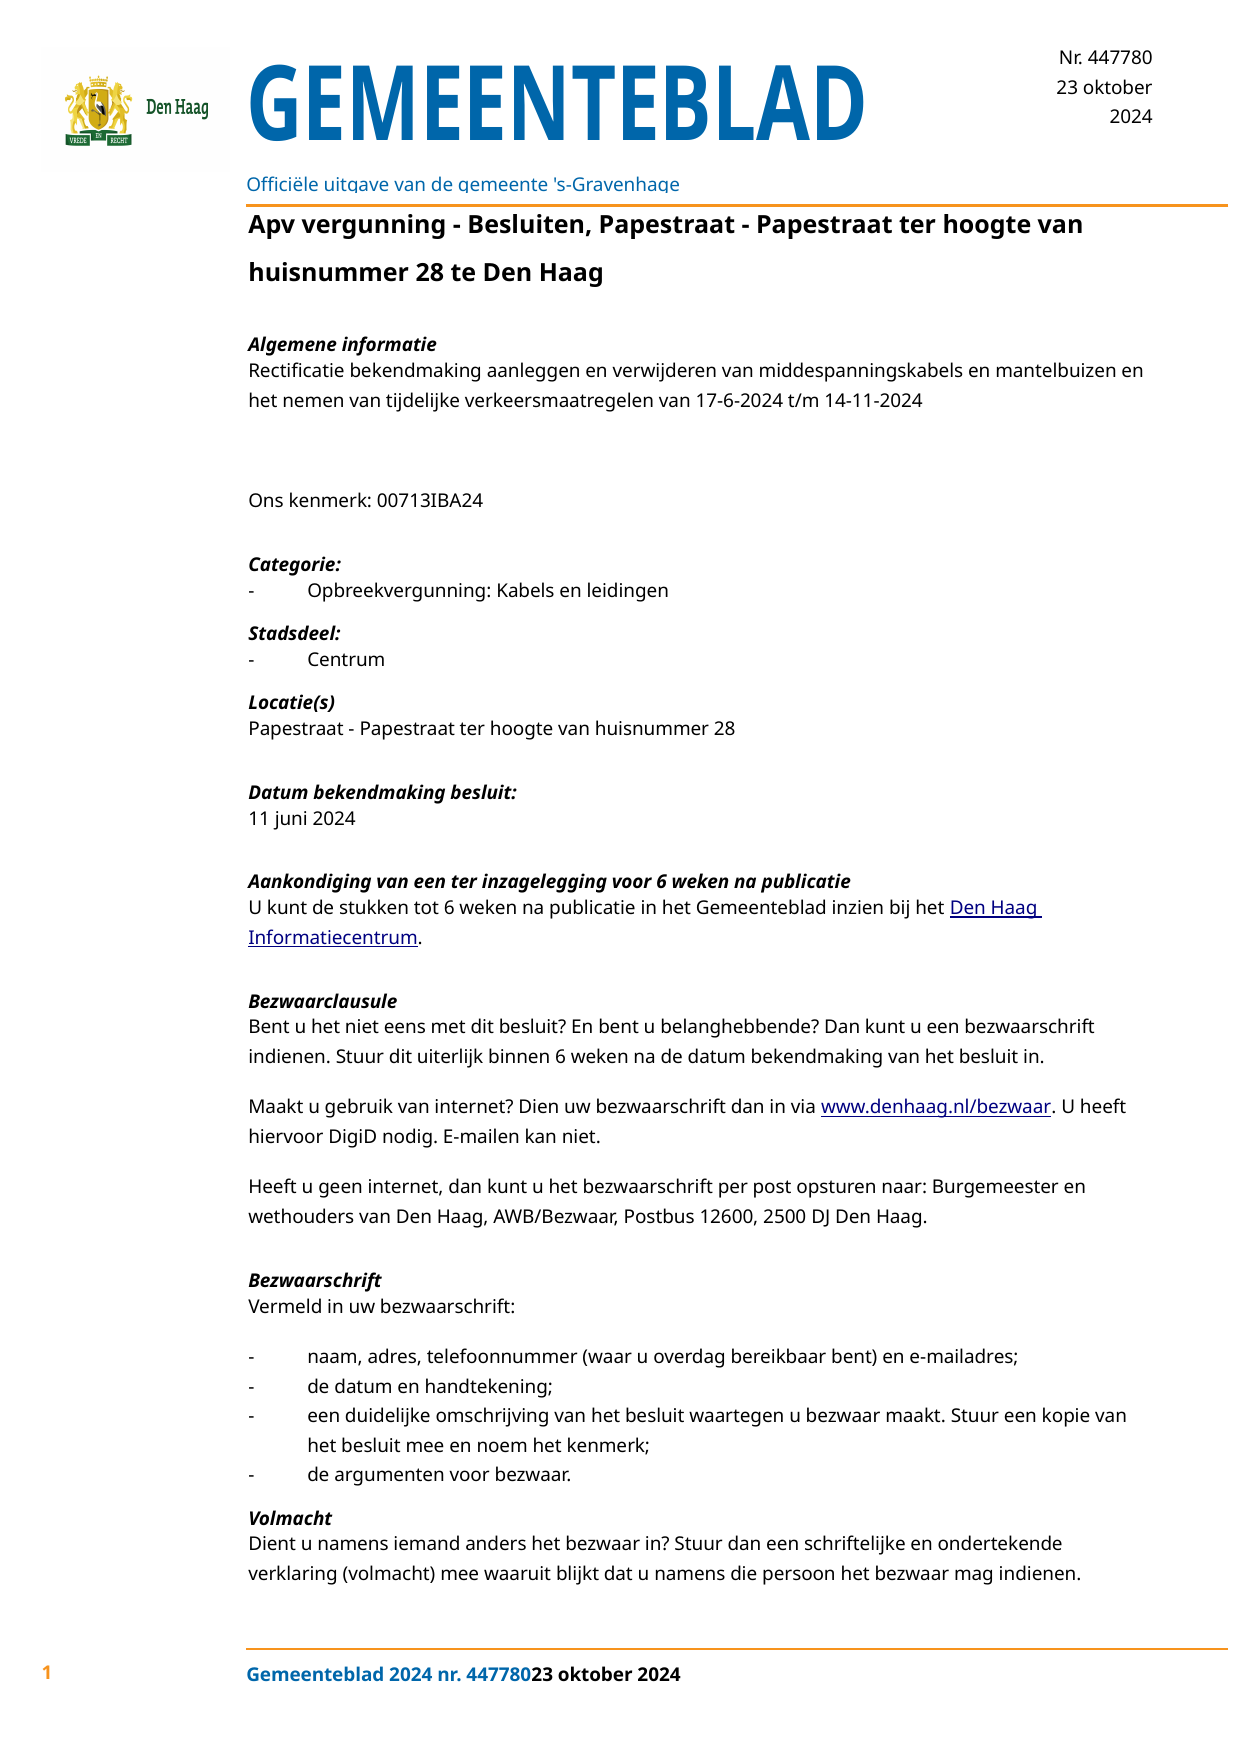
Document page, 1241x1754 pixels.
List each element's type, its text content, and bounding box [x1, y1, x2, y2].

text Bent u het niet eens met dit besluit? En bent u belanghebbende? Dan kunt u een bezwaarschrift indienen. Stuur dit uiterlijk binnen 6 weken na de datum bekendmaking van het besluit in. [248, 1014, 1152, 1069]
list Centrum [248, 646, 1152, 672]
text Bezwaarschrift [248, 1267, 1152, 1293]
list Opbreekvergunning: Kabels en leidingen [248, 577, 1152, 603]
text Heeft u geen internet, dan kunt u het bezwaarschrift per post opsturen naar: Burgemeester en wethouders van Den Haag, AWB/Bezwaar, Postbus 12600, 2500 DJ Den Haag. [248, 1174, 1152, 1229]
text Ons kenmerk: 00713IBA24 [248, 488, 1152, 513]
text Maakt u gebruik van internet? Dien uw bezwaarschrift dan in via www.denhaag.nl/bezwaar. U heeft hiervoor DigiD nodig. E-mailen kan niet. [248, 1094, 1152, 1149]
list naam, adres, telefoonnummer (waar u overdag bereikbaar bent) en e-mailadres; [248, 1343, 1152, 1369]
text Bezwaarclausule [248, 988, 1152, 1014]
text 11 juni 2024 [248, 805, 1152, 830]
text Apv vergunning - Besluiten, Papestraat - Papestraat ter hoogte van huisnummer 28 te Den Haag [248, 207, 1152, 288]
list een duidelijke omschrijving van het besluit waartegen u bezwaar maakt. Stuur een kopie van het besluit mee en noem het kenmerk; [248, 1402, 1152, 1458]
text Locatie(s) [248, 689, 1152, 715]
text Stadsdeel: [248, 620, 1152, 646]
list de argumenten voor bezwaar. [248, 1462, 1152, 1487]
text Categorie: [248, 552, 1152, 577]
text Rectificatie bekendmaking aanleggen en verwijderen van middespanningskabels en mantelbuizen en het nemen van tijdelijke verkeersmaatregelen van 17-6-2024 t/m 14-11-2024 [248, 357, 1152, 412]
text Datum bekendmaking besluit: [248, 779, 1152, 805]
text Vermeld in uw bezwaarschrift: [248, 1293, 1152, 1319]
text Dient u namens iemand anders het bezwaar in? Stuur dan een schriftelijke en ondertekende verklaring (volmacht) mee waaruit blijkt dat u namens die persoon het bezwaar mag indienen. [248, 1531, 1152, 1586]
text U kunt de stukken tot 6 weken na publicatie in het Gemeenteblad inzien bij het Den Haag Informatiecentrum. [248, 894, 1152, 950]
text Algemene informatie [248, 331, 1152, 357]
text Papestraat - Papestraat ter hoogte van huisnummer 28 [248, 715, 1152, 741]
list de datum en handtekening; [248, 1373, 1152, 1399]
text Volmacht [248, 1505, 1152, 1531]
picture [41, 47, 231, 172]
text Aankondiging van een ter inzagelegging voor 6 weken na publicatie [248, 869, 1152, 894]
